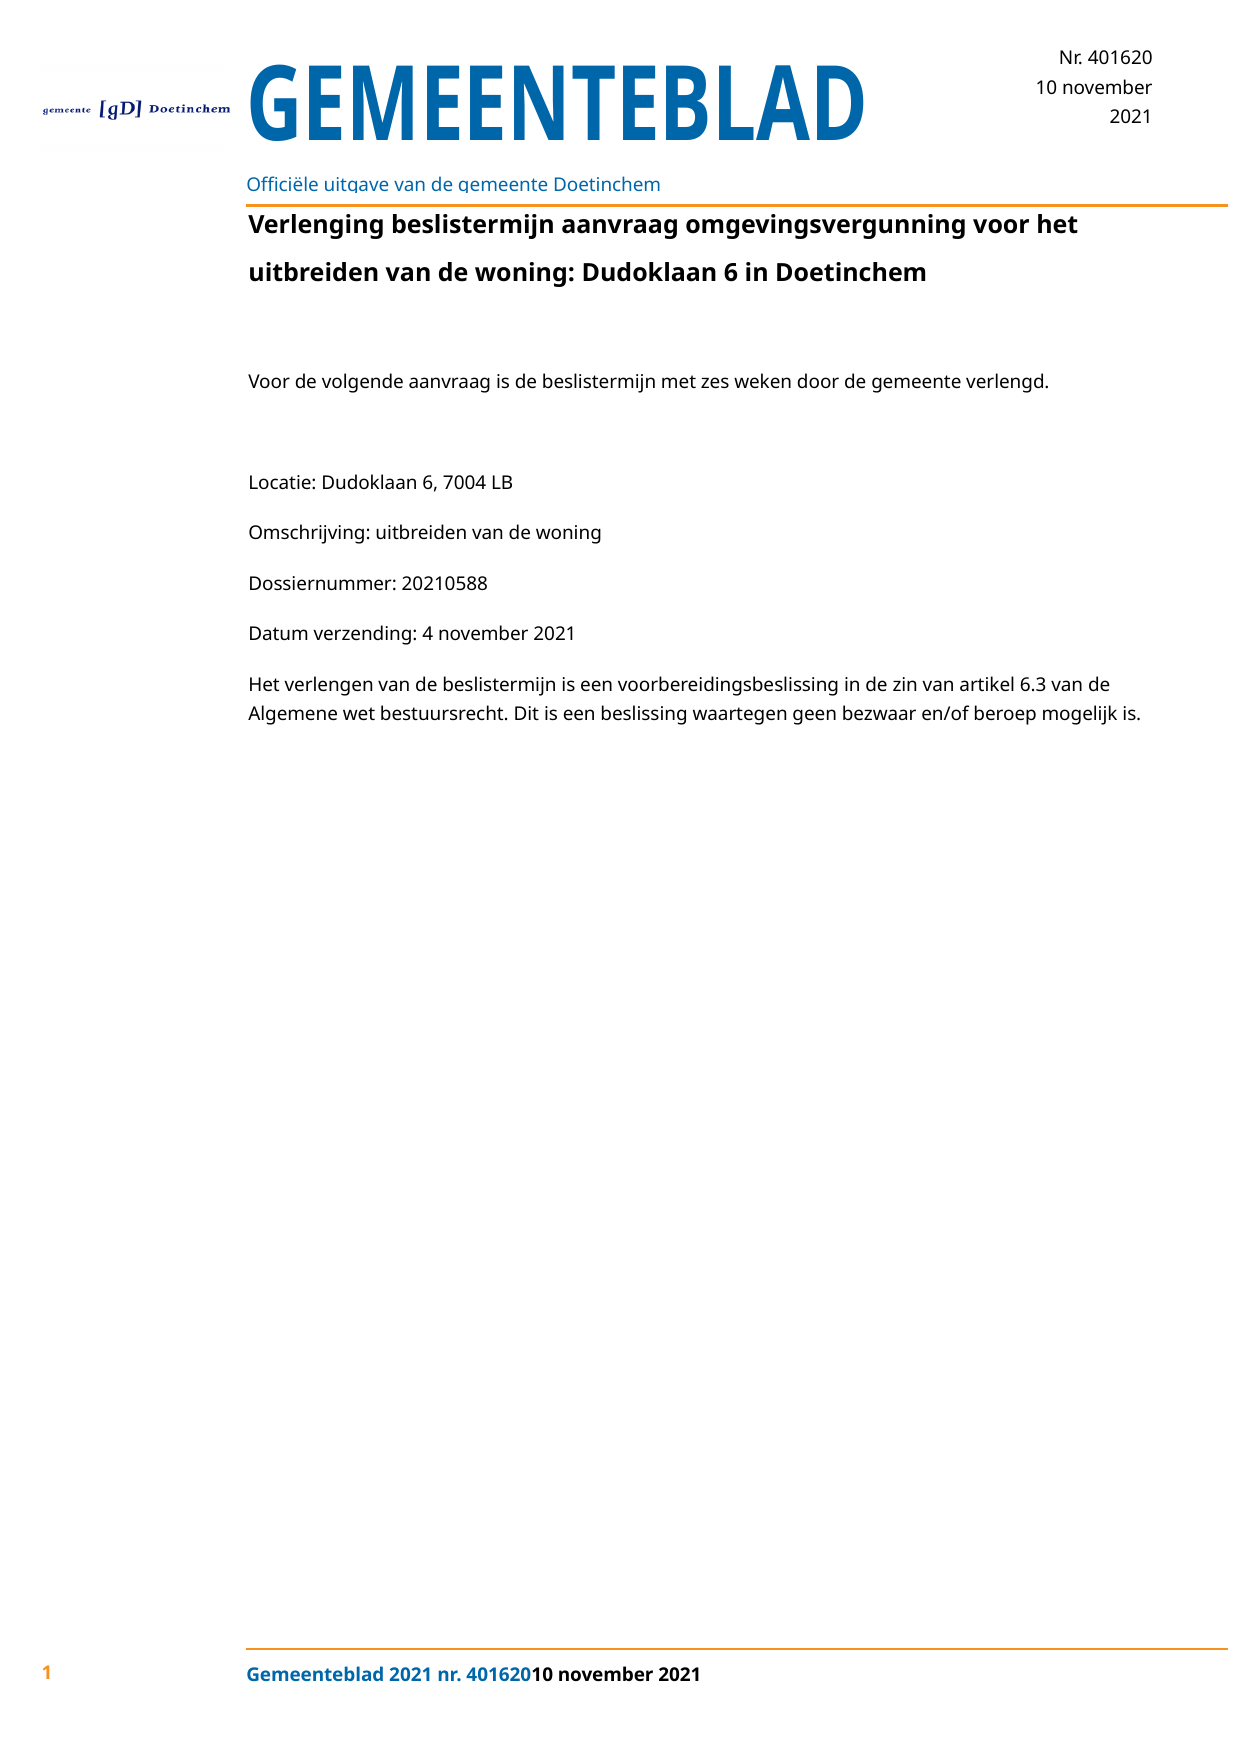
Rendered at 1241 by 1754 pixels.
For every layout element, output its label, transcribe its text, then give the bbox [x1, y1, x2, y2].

text Dossiernummer: 20210588 [248, 570, 1152, 596]
text Verlenging beslistermijn aanvraag omgevingsvergunning voor het uitbreiden van de woning: Dudoklaan 6 in Doetinchem [248, 207, 1152, 288]
text Omschrijving: uitbreiden van de woning [248, 519, 1152, 545]
text Datum verzending: 4 november 2021 [248, 620, 1152, 646]
text Het verlengen van de beslistermijn is een voorbereidingsbeslissing in de zin van artikel 6.3 van de Algemene wet bestuursrecht. Dit is een beslissing waartegen geen bezwaar en/of beroep mogelijk is. [248, 671, 1152, 726]
text Locatie: Dudoklaan 6, 7004 LB [248, 469, 1152, 495]
picture [41, 47, 231, 172]
text Voor de volgende aanvraag is de beslistermijn met zes weken door de gemeente verlengd. [248, 368, 1152, 394]
